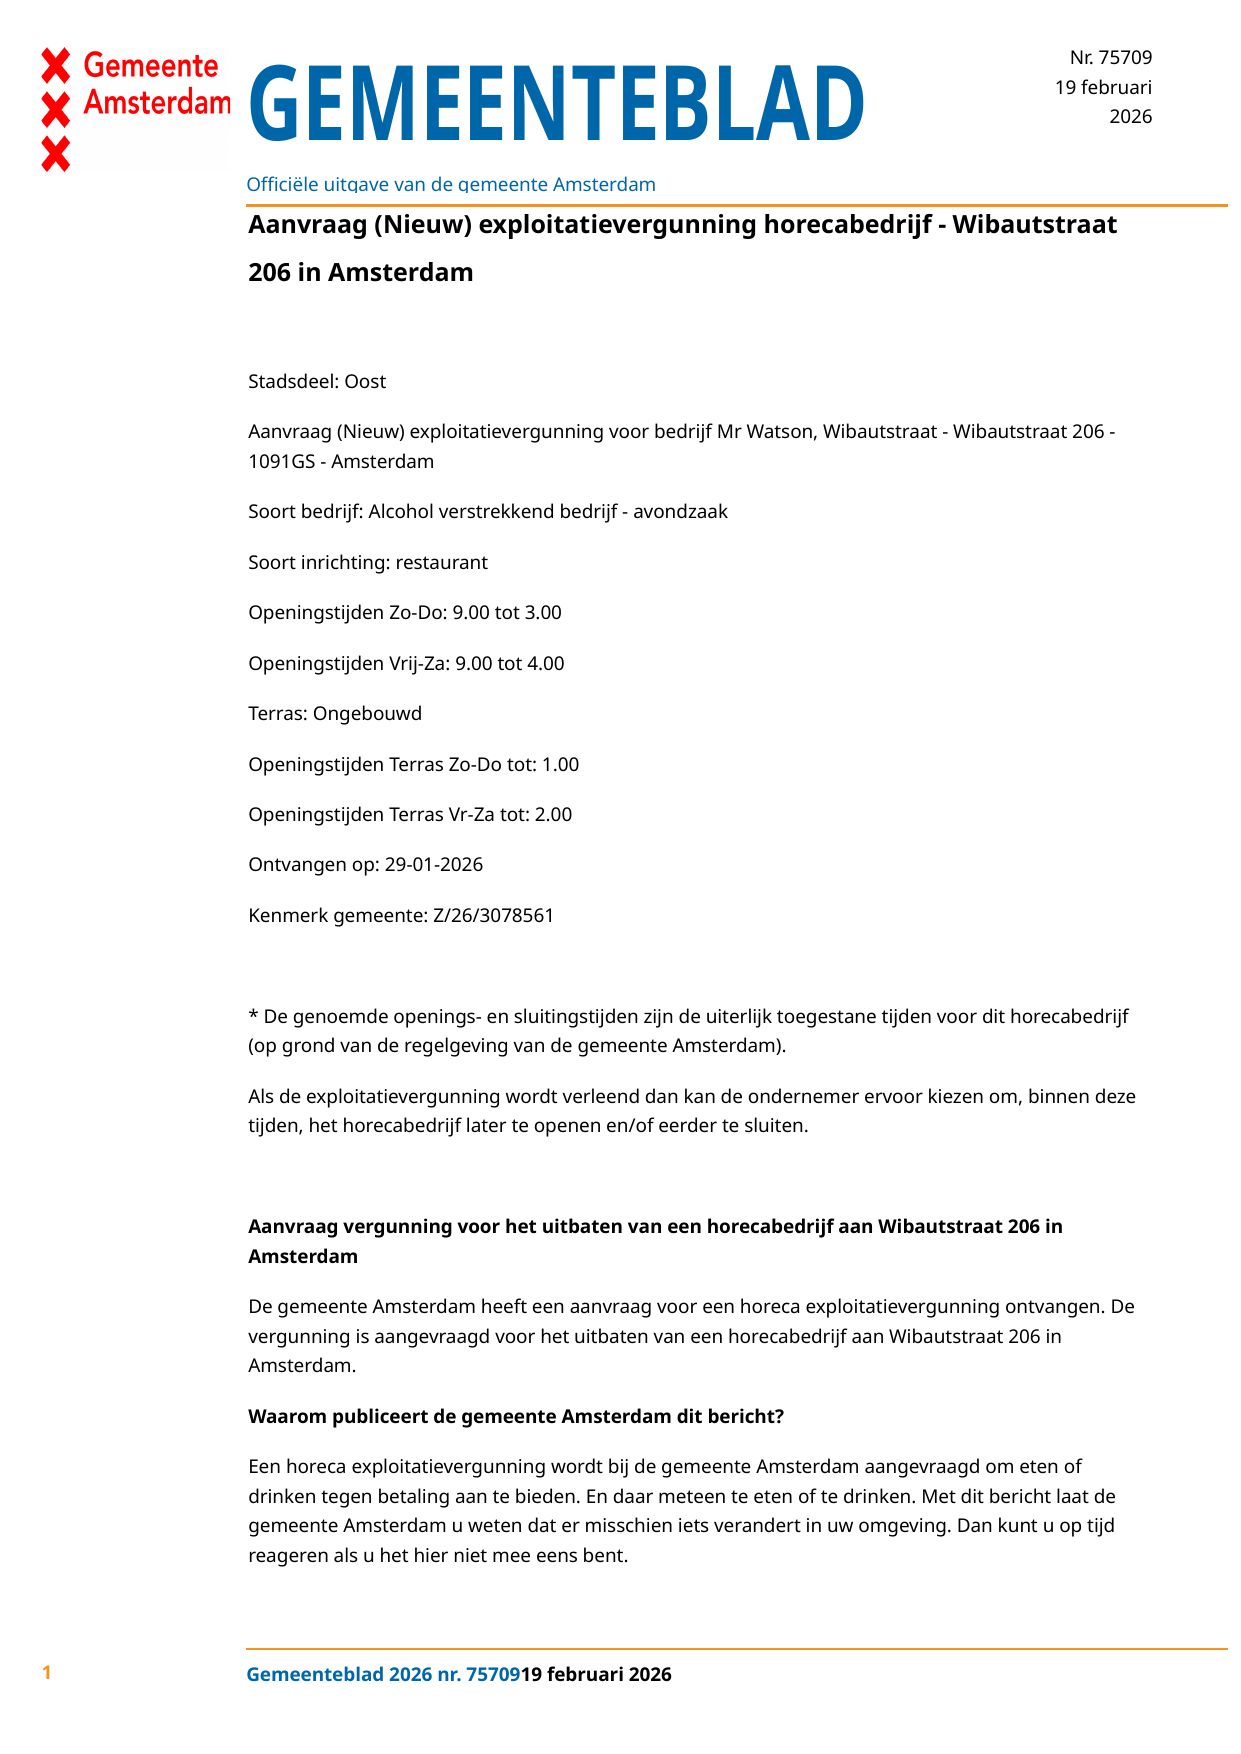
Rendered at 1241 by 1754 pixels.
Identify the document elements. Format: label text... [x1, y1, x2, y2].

text Als de exploitatievergunning wordt verleend dan kan de ondernemer ervoor kiezen om, binnen deze tijden, het horecabedrijf later te openen en/of eerder te sluiten. [248, 1083, 1152, 1138]
text Soort bedrijf: Alcohol verstrekkend bedrijf - avondzaak [248, 499, 1152, 524]
picture [41, 47, 231, 172]
text De gemeente Amsterdam heeft een aanvraag voor een horeca exploitatievergunning ontvangen. De vergunning is aangevraagd voor het uitbaten van een horecabedrijf aan Wibautstraat 206 in Amsterdam. [248, 1293, 1152, 1378]
text Aanvraag (Nieuw) exploitatievergunning horecabedrijf - Wibautstraat 206 in Amsterdam [248, 207, 1152, 288]
text Soort inrichting: restaurant [248, 549, 1152, 575]
text Een horeca exploitatievergunning wordt bij de gemeente Amsterdam aangevraagd om eten of drinken tegen betaling aan te bieden. En daar meteen te eten of te drinken. Met dit bericht laat de gemeente Amsterdam u weten dat er misschien iets verandert in uw omgeving. Dan kunt u op tijd reageren als u het hier niet mee eens bent. [248, 1453, 1152, 1568]
text Aanvraag vergunning voor het uitbaten van een horecabedrijf aan Wibautstraat 206 in Amsterdam [248, 1213, 1152, 1269]
text Stadsdeel: Oost [248, 368, 1152, 394]
text Kenmerk gemeente: Z/26/3078561 [248, 902, 1152, 928]
text Openingstijden Zo-Do: 9.00 tot 3.00 [248, 599, 1152, 625]
text Openingstijden Terras Vr-Za tot: 2.00 [248, 801, 1152, 827]
text Ontvangen op: 29-01-2026 [248, 852, 1152, 877]
text Openingstijden Vrij-Za: 9.00 tot 4.00 [248, 650, 1152, 676]
text * De genoemde openings- en sluitingstijden zijn de uiterlijk toegestane tijden voor dit horecabedrijf (op grond van de regelgeving van de gemeente Amsterdam). [248, 1003, 1152, 1058]
text Terras: Ongebouwd [248, 700, 1152, 726]
text Aanvraag (Nieuw) exploitatievergunning voor bedrijf Mr Watson, Wibautstraat - Wibautstraat 206 - 1091GS - Amsterdam [248, 419, 1152, 474]
text Openingstijden Terras Zo-Do tot: 1.00 [248, 751, 1152, 777]
text Waarom publiceert de gemeente Amsterdam dit bericht? [248, 1403, 1152, 1429]
